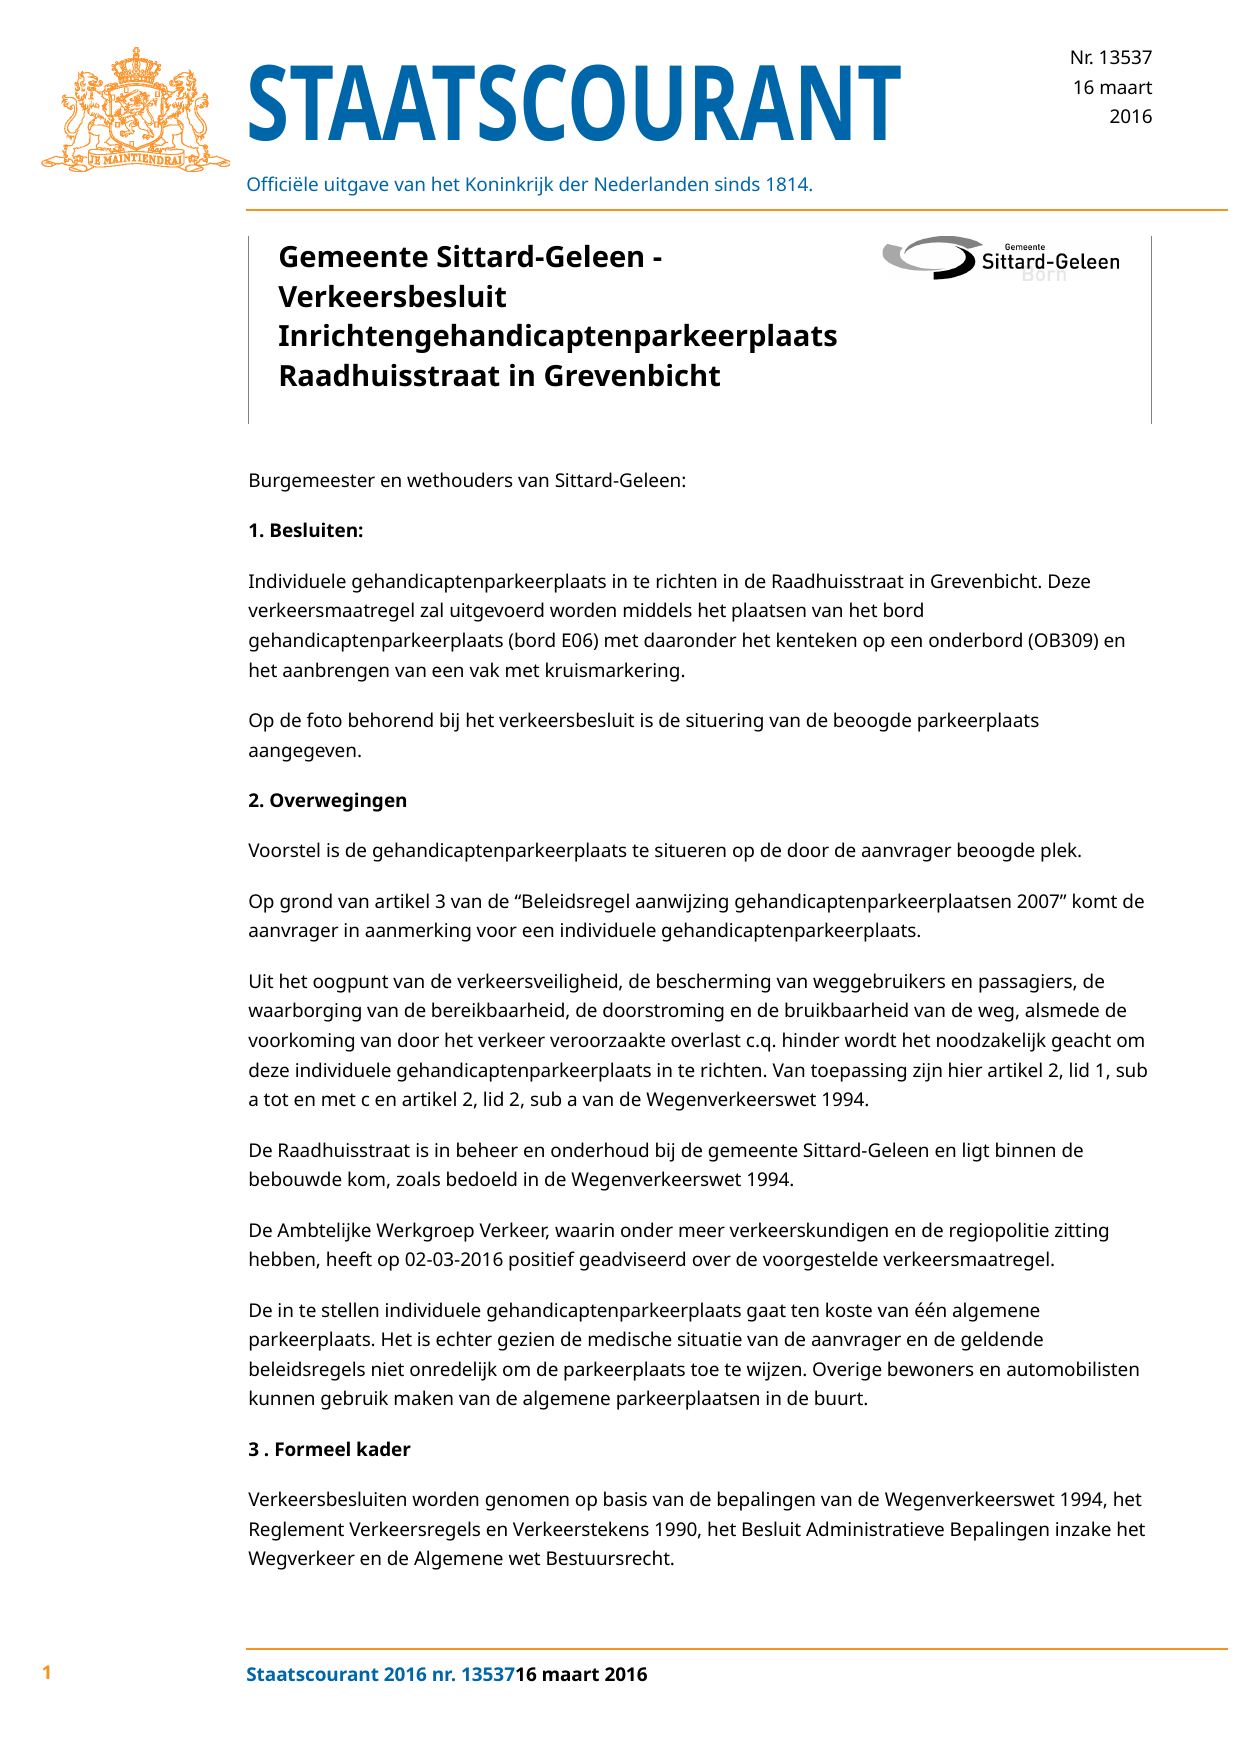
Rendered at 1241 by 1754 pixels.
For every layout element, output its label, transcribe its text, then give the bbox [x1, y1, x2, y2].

table_header Gemeente Sittard-Geleen - Verkeersbesluit Inrichtengehandicaptenparkeerplaats Raadhuisstraat in Grevenbicht [249, 236, 850, 424]
table_header [850, 236, 1151, 424]
text De in te stellen individuele gehandicaptenparkeerplaats gaat ten koste van één algemene parkeerplaats. Het is echter gezien de medische situatie van de aanvrager en de geldende beleidsregels niet onredelijk om de parkeerplaats toe te wijzen. Overige bewoners en automobilisten kunnen gebruik maken van de algemene parkeerplaatsen in de buurt. [248, 1297, 1152, 1411]
text Uit het oogpunt van de verkeersveiligheid, de bescherming van weggebruikers en passagiers, de waarborging van de bereikbaarheid, de doorstroming en de bruikbaarheid van de weg, alsmede de voorkoming van door het verkeer veroorzaakte overlast c.q. hinder wordt het noodzakelijk geacht om deze individuele gehandicaptenparkeerplaats in te richten. Van toepassing zijn hier artikel 2, lid 1, sub a tot en met c en artikel 2, lid 2, sub a van de Wegenverkeerswet 1994. [248, 968, 1152, 1112]
text 2. Overwegingen [248, 787, 1152, 813]
text Verkeersbesluiten worden genomen op basis van de bepalingen van de Wegenverkeerswet 1994, het Reglement Verkeersregels en Verkeerstekens 1990, het Besluit Administratieve Bepalingen inzake het Wegverkeer en de Algemene wet Bestuursrecht. [248, 1486, 1152, 1571]
text De Ambtelijke Werkgroep Verkeer, waarin onder meer verkeerskundigen en de regiopolitie zitting hebben, heeft op 02-03-2016 positief geadviseerd over de voorgestelde verkeersmaatregel. [248, 1217, 1152, 1272]
text 1. Besluiten: [248, 518, 1152, 543]
text Op grond van artikel 3 van de “Beleidsregel aanwijzing gehandicaptenparkeerplaatsen 2007” komt de aanvrager in aanmerking voor een individuele gehandicaptenparkeerplaats. [248, 888, 1152, 943]
text 3 . Formeel kader [248, 1436, 1152, 1462]
text De Raadhuisstraat is in beheer en onderhoud bij de gemeente Sittard-Geleen en ligt binnen de bebouwde kom, zoals bedoeld in de Wegenverkeerswet 1994. [248, 1137, 1152, 1192]
picture [41, 47, 231, 172]
text Voorstel is de gehandicaptenparkeerplaats te situeren op de door de aanvrager beoogde plek. [248, 838, 1152, 863]
picture [882, 236, 1119, 281]
text Burgemeester en wethouders van Sittard-Geleen: [248, 467, 1152, 493]
text Individuele gehandicaptenparkeerplaats in te richten in de Raadhuisstraat in Grevenbicht. Deze verkeersmaatregel zal uitgevoerd worden middels het plaatsen van het bord gehandicaptenparkeerplaats (bord E06) met daaronder het kenteken op een onderbord (OB309) en het aanbrengen van een vak met kruismarkering. [248, 568, 1152, 683]
text Op de foto behorend bij het verkeersbesluit is de situering van de beoogde parkeerplaats aangegeven. [248, 707, 1152, 763]
